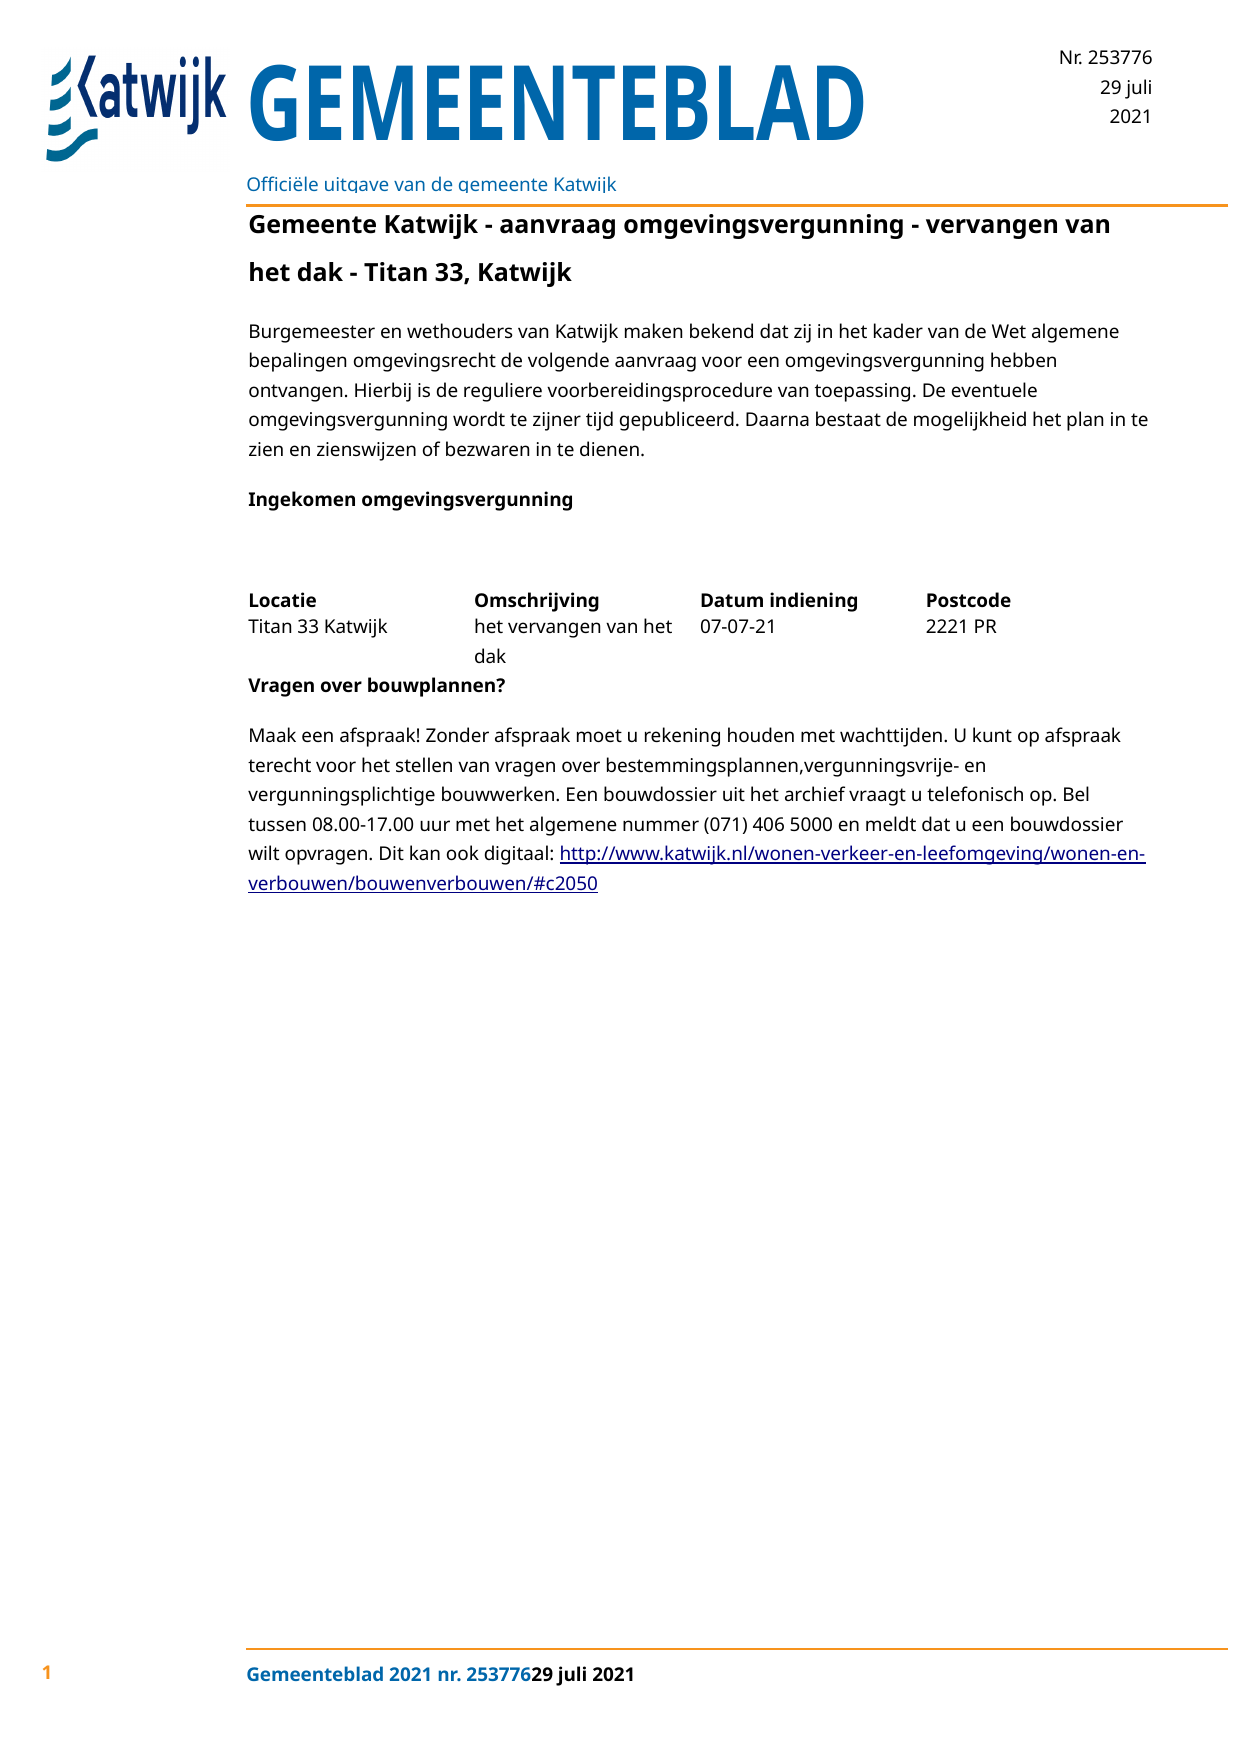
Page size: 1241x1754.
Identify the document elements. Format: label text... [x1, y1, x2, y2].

text Maak een afspraak! Zonder afspraak moet u rekening houden met wachttijden. U kunt op afspraak terecht voor het stellen van vragen over bestemmingsplannen,vergunningsvrije- en vergunningsplichtige bouwwerken. Een bouwdossier uit het archief vraagt u telefonisch op. Bel tussen 08.00-17.00 uur met het algemene nummer (071) 406 5000 en meldt dat u een bouwdossier wilt opvragen. Dit kan ook digitaal: http://www.katwijk.nl/wonen-verkeer-en-leefomgeving/wonen-en-verbouwen/bouwenverbouwen/#c2050 [248, 722, 1152, 896]
table_header Omschrijving [474, 588, 700, 613]
text Ingekomen omgevingsvergunning [248, 487, 1152, 512]
picture [41, 47, 231, 172]
text Vragen over bouwplannen? [248, 672, 1152, 698]
table_cell 2221 PR [926, 613, 1152, 669]
table_cell 07-07-21 [700, 613, 926, 669]
text Gemeente Katwijk - aanvraag omgevingsvergunning - vervangen van het dak - Titan 33, Katwijk [248, 207, 1152, 288]
table_cell het vervangen van het dak [474, 613, 700, 669]
table_header Postcode [926, 588, 1152, 613]
table_header Datum indiening [700, 588, 926, 613]
text Burgemeester en wethouders van Katwijk maken bekend dat zij in het kader van de Wet algemene bepalingen omgevingsrecht de volgende aanvraag voor een omgevingsvergunning hebben ontvangen. Hierbij is de reguliere voorbereidingsprocedure van toepassing. De eventuele omgevingsvergunning wordt te zijner tijd gepubliceerd. Daarna bestaat de mogelijkheid het plan in te zien en zienswijzen of bezwaren in te dienen. [248, 318, 1152, 462]
table_header Locatie [248, 588, 474, 613]
table_cell Titan 33 Katwijk [248, 613, 474, 669]
